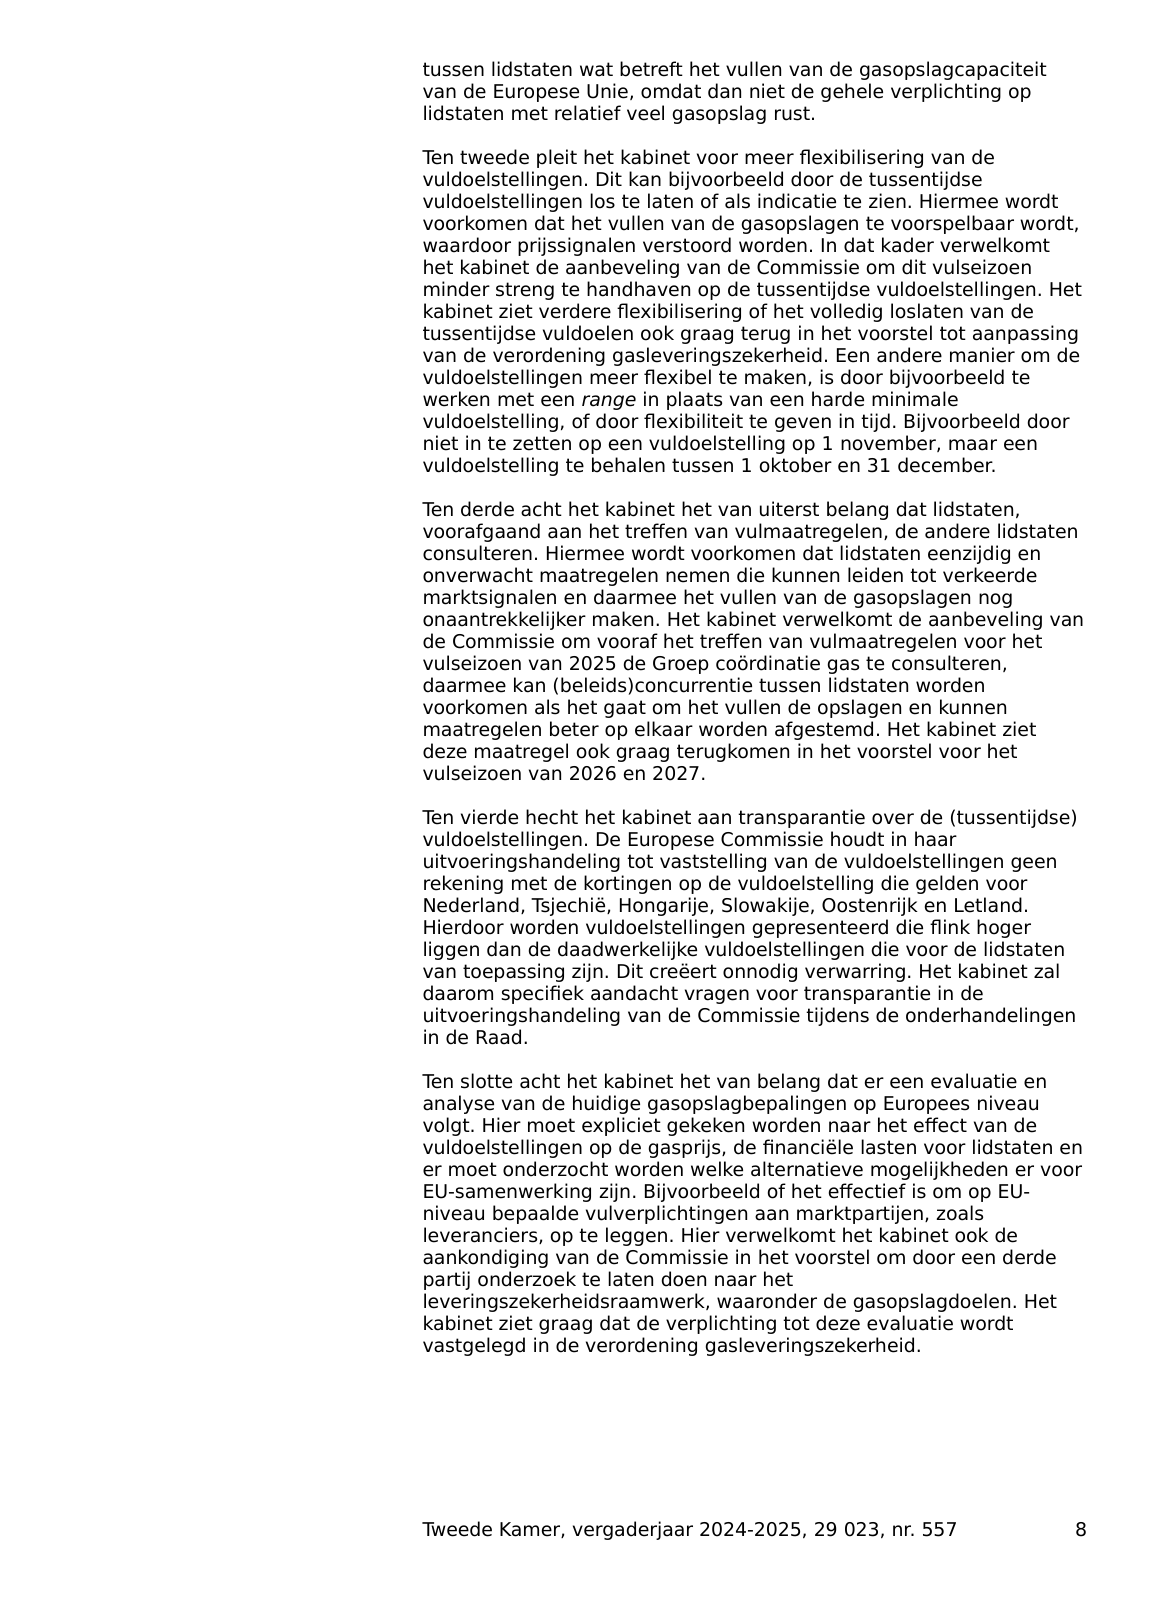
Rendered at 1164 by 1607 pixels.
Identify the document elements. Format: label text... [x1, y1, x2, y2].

text tussen lidstaten wat betreft het vullen van de gasopslagcapaciteit van de Europese Unie, omdat dan niet de gehele verplichting op lidstaten met relatief veel gasopslag rust. [422, 59, 1087, 125]
text Ten vierde hecht het kabinet aan transparantie over de (tussentijdse) vuldoelstellingen. De Europese Commissie houdt in haar uitvoeringshandeling tot vaststelling van de vuldoelstellingen geen rekening met de kortingen op de vuldoelstelling die gelden voor Nederland, Tsjechië, Hongarije, Slowakije, Oostenrijk en Letland. Hierdoor worden vuldoelstellingen gepresenteerd die flink hoger liggen dan de daadwerkelijke vuldoelstellingen die voor de lidstaten van toepassing zijn. Dit creëert onnodig verwarring. Het kabinet zal daarom specifiek aandacht vragen voor transparantie in de uitvoeringshandeling van de Commissie tijdens de onderhandelingen in de Raad. [422, 807, 1087, 1049]
text Ten derde acht het kabinet het van uiterst belang dat lidstaten, voorafgaand aan het treffen van vulmaatregelen, de andere lidstaten consulteren. Hiermee wordt voorkomen dat lidstaten eenzijdig en onverwacht maatregelen nemen die kunnen leiden tot verkeerde marktsignalen en daarmee het vullen van de gasopslagen nog onaantrekkelijker maken. Het kabinet verwelkomt de aanbeveling van de Commissie om vooraf het treffen van vulmaatregelen voor het vulseizoen van 2025 de Groep coördinatie gas te consulteren, daarmee kan (beleids)concurrentie tussen lidstaten worden voorkomen als het gaat om het vullen de opslagen en kunnen maatregelen beter op elkaar worden afgestemd. Het kabinet ziet deze maatregel ook graag terugkomen in het voorstel voor het vulseizoen van 2026 en 2027. [422, 499, 1087, 785]
text Ten tweede pleit het kabinet voor meer flexibilisering van de vuldoelstellingen. Dit kan bijvoorbeeld door de tussentijdse vuldoelstellingen los te laten of als indicatie te zien. Hiermee wordt voorkomen dat het vullen van de gasopslagen te voorspelbaar wordt, waardoor prijssignalen verstoord worden. In dat kader verwelkomt het kabinet de aanbeveling van de Commissie om dit vulseizoen minder streng te handhaven op de tussentijdse vuldoelstellingen. Het kabinet ziet verdere flexibilisering of het volledig loslaten van de tussentijdse vuldoelen ook graag terug in het voorstel tot aanpassing van de verordening gasleveringszekerheid. Een andere manier om de vuldoelstellingen meer flexibel te maken, is door bijvoorbeeld te werken met een range in plaats van een harde minimale vuldoelstelling, of door flexibiliteit te geven in tijd. Bijvoorbeeld door niet in te zetten op een vuldoelstelling op 1 november, maar een vuldoelstelling te behalen tussen 1 oktober en 31 december. [422, 147, 1087, 477]
text Ten slotte acht het kabinet het van belang dat er een evaluatie en analyse van de huidige gasopslagbepalingen op Europees niveau volgt. Hier moet expliciet gekeken worden naar het effect van de vuldoelstellingen op de gasprijs, de financiële lasten voor lidstaten en er moet onderzocht worden welke alternatieve mogelijkheden er voor EU-samenwerking zijn. Bijvoorbeeld of het effectief is om op EU-niveau bepaalde vulverplichtingen aan marktpartijen, zoals leveranciers, op te leggen. Hier verwelkomt het kabinet ook de aankondiging van de Commissie in het voorstel om door een derde partij onderzoek te laten doen naar het leveringszekerheidsraamwerk, waaronder de gasopslagdoelen. Het kabinet ziet graag dat de verplichting tot deze evaluatie wordt vastgelegd in de verordening gasleveringszekerheid. [422, 1071, 1087, 1357]
